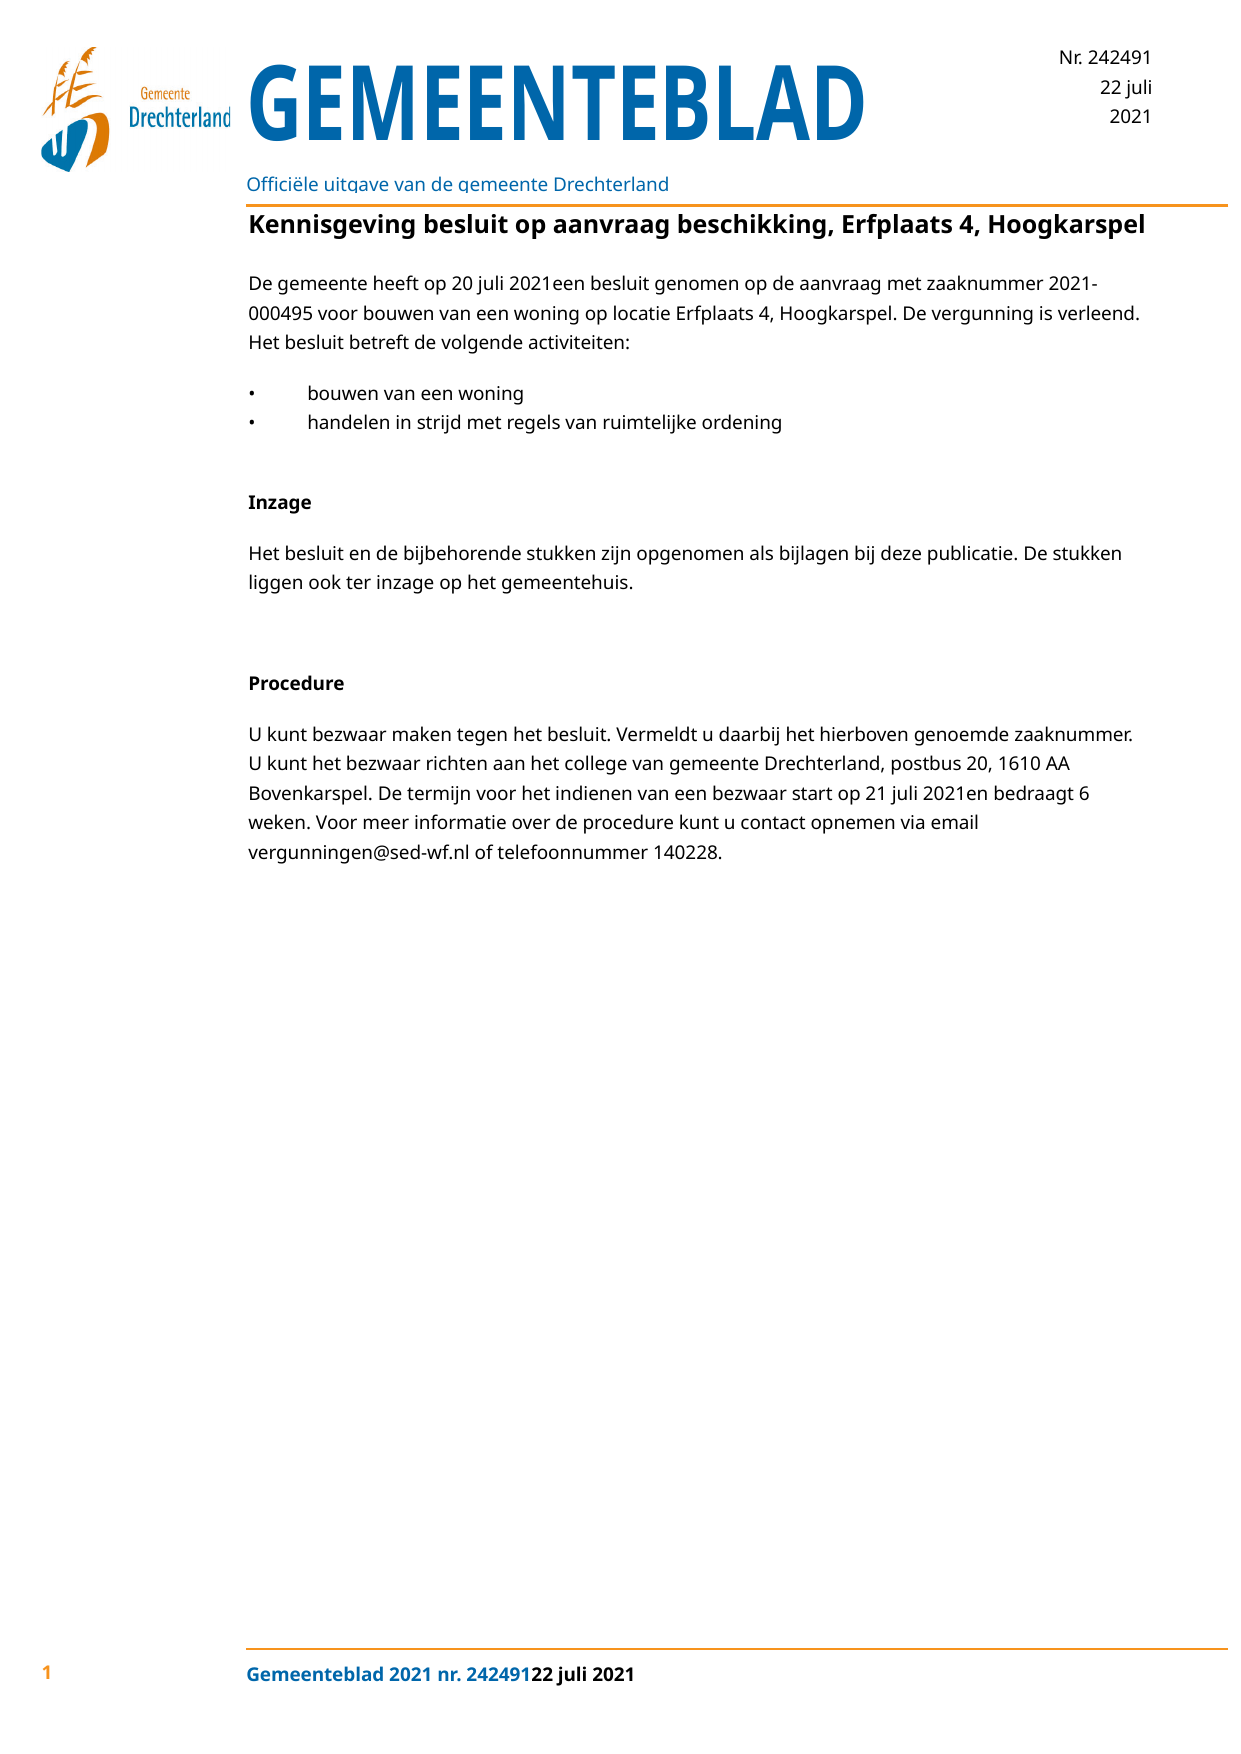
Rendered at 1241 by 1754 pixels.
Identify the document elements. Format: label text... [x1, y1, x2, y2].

text Procedure [248, 670, 1152, 696]
text Kennisgeving besluit op aanvraag beschikking, Erfplaats 4, Hoogkarspel [248, 207, 1152, 241]
text De gemeente heeft op 20 juli 2021een besluit genomen op de aanvraag met zaaknummer 2021-000495 voor bouwen van een woning op locatie Erfplaats 4, Hoogkarspel. De vergunning is verleend. Het besluit betreft de volgende activiteiten: [248, 270, 1152, 355]
picture [226, 115, 231, 124]
list handelen in strijd met regels van ruimtelijke ordening [248, 409, 1152, 435]
picture [41, 158, 64, 172]
text Het besluit en de bijbehorende stukken zijn opgenomen als bijlagen bij deze publicatie. De stukken liggen ook ter inzage op het gemeentehuis. [248, 540, 1152, 595]
text Inzage [248, 489, 1152, 515]
picture [41, 47, 231, 172]
text U kunt bezwaar maken tegen het besluit. Vermeldt u daarbij het hierboven genoemde zaaknummer. U kunt het bezwaar richten aan het college van gemeente Drechterland, postbus 20, 1610 AA Bovenkarspel. De termijn voor het indienen van een bezwaar start op 21 juli 2021en bedraagt 6 weken. Voor meer informatie over de procedure kunt u contact opnemen via email vergunningen@sed-wf.nl of telefoonnummer 140228. [248, 721, 1152, 865]
list bouwen van een woning [248, 380, 1152, 406]
